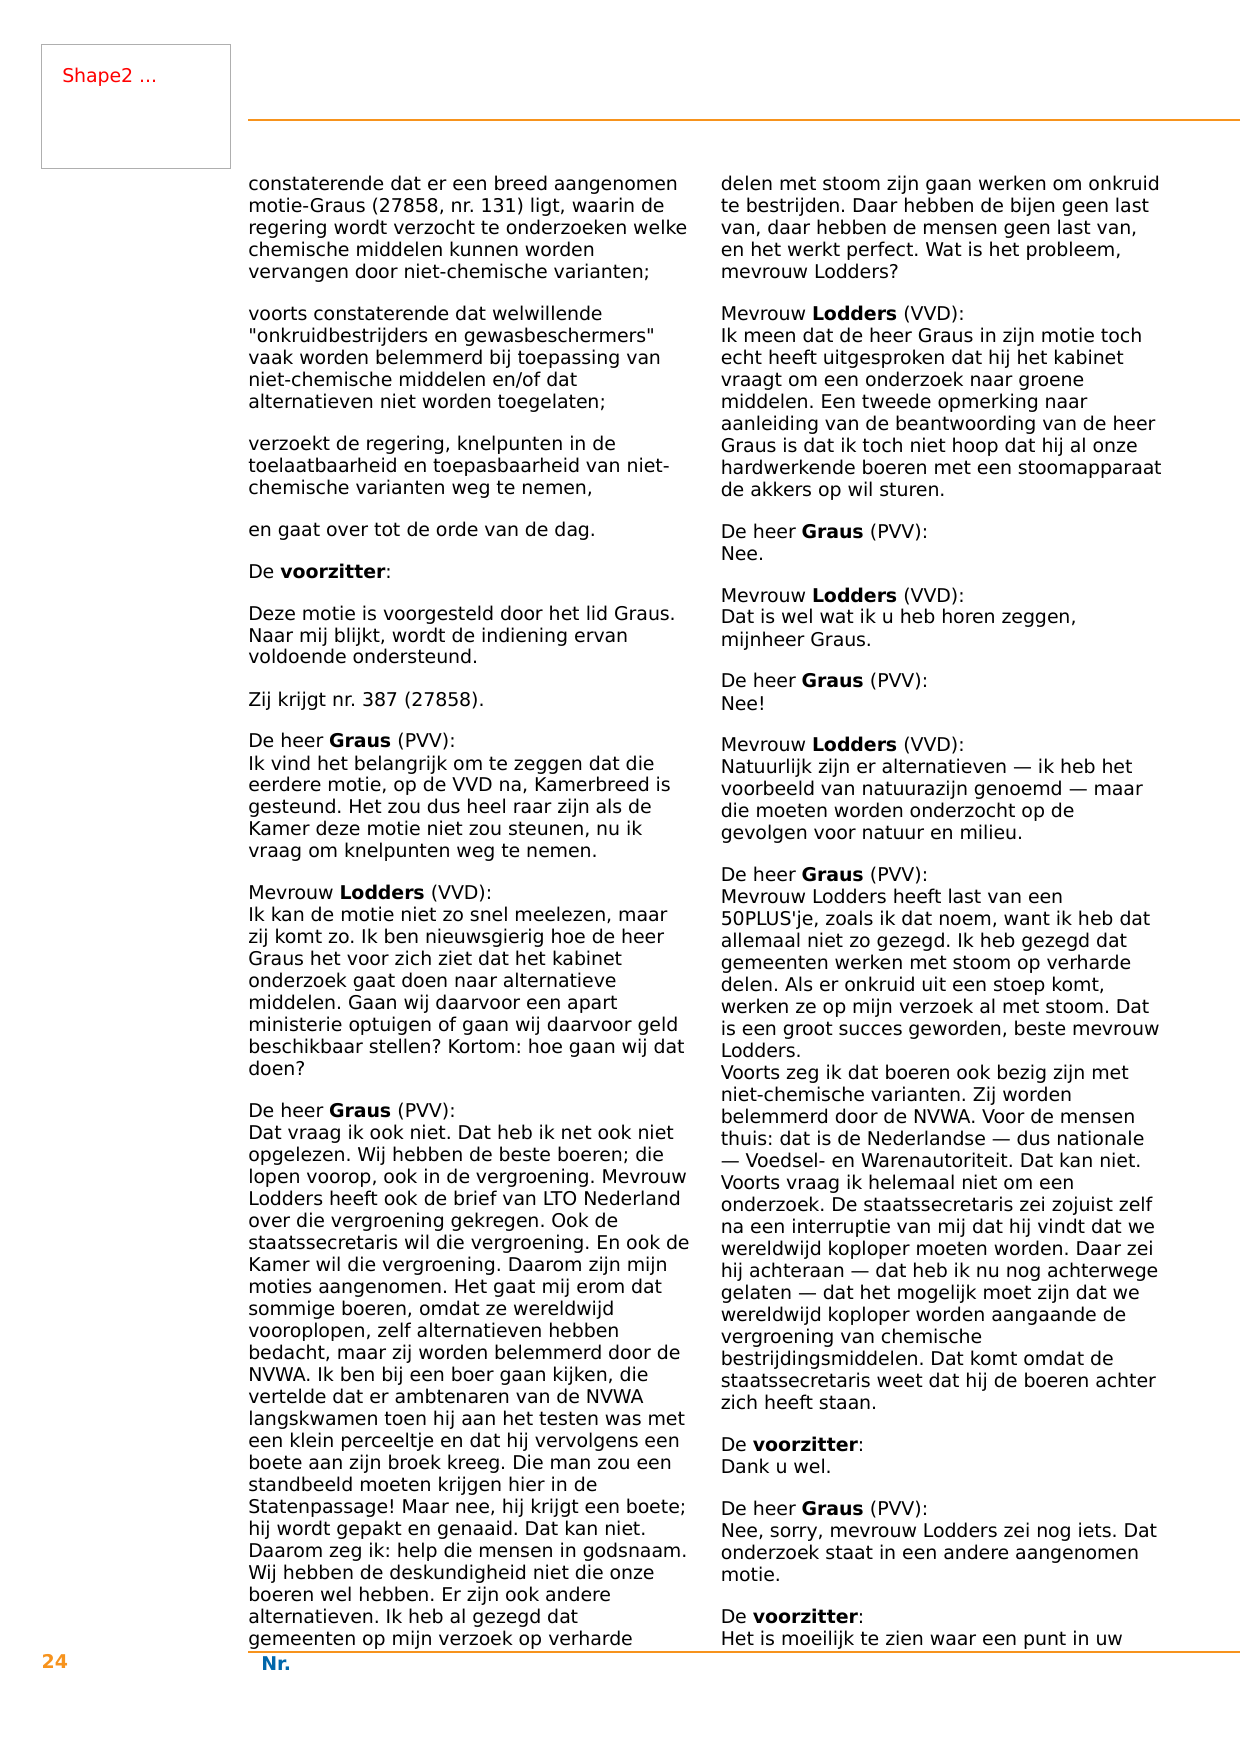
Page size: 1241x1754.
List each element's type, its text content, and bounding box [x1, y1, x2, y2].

text De voorzitter: [721, 1434, 1163, 1456]
text Mevrouw Lodders (VVD): [721, 584, 1163, 606]
text De voorzitter: [248, 561, 691, 582]
text De heer Graus (PVV): [721, 521, 1163, 542]
text De heer Graus (PVV): [721, 864, 1163, 886]
text delen met stoom zijn gaan werken om onkruid te bestrijden. Daar hebben de bijen geen last van, daar hebben de mensen geen last van, en het werkt perfect. Wat is het probleem, mevrouw Lodders? [721, 173, 1163, 283]
text Ik meen dat de heer Graus in zijn motie toch echt heeft uitgesproken dat hij het kabinet vraagt om een onderzoek naar groene middelen. Een tweede opmerking naar aanleiding van de beantwoording van de heer Graus is dat ik toch niet hoop dat hij al onze hardwerkende boeren met een stoomapparaat de akkers op wil sturen. [721, 325, 1163, 501]
text Dat vraag ik ook niet. Dat heb ik net ook niet opgelezen. Wij hebben de beste boeren; die lopen voorop, ook in de vergroening. Mevrouw Lodders heeft ook de brief van LTO Nederland over die vergroening gekregen. Ook de staatssecretaris wil die vergroening. En ook de Kamer wil die vergroening. Daarom zijn mijn moties aangenomen. Het gaat mij erom dat sommige boeren, omdat ze wereldwijd vooroplopen, zelf alternatieven hebben bedacht, maar zij worden belemmerd door de NVWA. Ik ben bij een boer gaan kijken, die vertelde dat er ambtenaren van de NVWA langskwamen toen hij aan het testen was met een klein perceeltje en dat hij vervolgens een boete aan zijn broek kreeg. Die man zou een standbeeld moeten krijgen hier in de Statenpassage! Maar nee, hij krijgt een boete; hij wordt gepakt en genaaid. Dat kan niet. Daarom zeg ik: help die mensen in godsnaam. Wij hebben de deskundigheid niet die onze boeren wel hebben. Er zijn ook andere alternatieven. Ik heb al gezegd dat gemeenten op mijn verzoek op verharde [248, 1122, 691, 1649]
text Natuurlijk zijn er alternatieven — ik heb het voorbeeld van natuurazijn genoemd — maar die moeten worden onderzocht op de gevolgen voor natuur en milieu. [721, 756, 1163, 844]
text De heer Graus (PVV): [721, 1498, 1163, 1520]
text constaterende dat er een breed aangenomen motie-Graus (27858, nr. 131) ligt, waarin de regering wordt verzocht te onderzoeken welke chemische middelen kunnen worden vervangen door niet-chemische varianten; [248, 173, 691, 283]
text verzoekt de regering, knelpunten in de toelaatbaarheid en toepasbaarheid van niet-chemische varianten weg te nemen, [248, 433, 691, 498]
text De heer Graus (PVV): [248, 1100, 691, 1122]
text Ik vind het belangrijk om te zeggen dat die eerdere motie, op de VVD na, Kamerbreed is gesteund. Het zou dus heel raar zijn als de Kamer deze motie niet zou steunen, nu ik vraag om knelpunten weg te nemen. [248, 752, 691, 862]
text Het is moeilijk te zien waar een punt in uw [721, 1628, 1163, 1649]
text Voorts zeg ik dat boeren ook bezig zijn met niet-chemische varianten. Zij worden belemmerd door de NVWA. Voor de mensen thuis: dat is de Nederlandse — dus nationale — Voedsel- en Warenautoriteit. Dat kan niet. Voorts vraag ik helemaal niet om een onderzoek. De staatssecretaris zei zojuist zelf na een interruptie van mij dat hij vindt dat we wereldwijd koploper moeten worden. Daar zei hij achteraan — dat heb ik nu nog achterwege gelaten — dat het mogelijk moet zijn dat we wereldwijd koploper worden aangaande de vergroening van chemische bestrijdingsmiddelen. Dat komt omdat de staatssecretaris weet dat hij de boeren achter zich heeft staan. [721, 1062, 1163, 1414]
text De voorzitter: [721, 1606, 1163, 1628]
text De heer Graus (PVV): [248, 730, 691, 752]
text Zij krijgt nr. 387 (27858). [248, 688, 691, 710]
text voorts constaterende dat welwillende "onkruidbestrijders en gewasbeschermers" vaak worden belemmerd bij toepassing van niet-chemische middelen en/of dat alternatieven niet worden toegelaten; [248, 303, 691, 413]
text Nee, sorry, mevrouw Lodders zei nog iets. Dat onderzoek staat in een andere aangenomen motie. [721, 1520, 1163, 1586]
text Ik kan de motie niet zo snel meelezen, maar zij komt zo. Ik ben nieuwsgierig hoe de heer Graus het voor zich ziet dat het kabinet onderzoek gaat doen naar alternatieve middelen. Gaan wij daarvoor een apart ministerie optuigen of gaan wij daarvoor geld beschikbaar stellen? Kortom: hoe gaan wij dat doen? [248, 904, 691, 1080]
text en gaat over tot de orde van de dag. [248, 518, 691, 541]
text Nee. [721, 542, 1163, 564]
text Nee! [721, 692, 1163, 714]
text De heer Graus (PVV): [721, 670, 1163, 692]
text Mevrouw Lodders heeft last van een 50PLUS'je, zoals ik dat noem, want ik heb dat allemaal niet zo gezegd. Ik heb gezegd dat gemeenten werken met stoom op verharde delen. Als er onkruid uit een stoep komt, werken ze op mijn verzoek al met stoom. Dat is een groot succes geworden, beste mevrouw Lodders. [721, 886, 1163, 1062]
text Mevrouw Lodders (VVD): [248, 882, 691, 904]
text Mevrouw Lodders (VVD): [721, 303, 1163, 325]
text Deze motie is voorgesteld door het lid Graus. Naar mij blijkt, wordt de indiening ervan voldoende ondersteund. [248, 602, 691, 668]
text Dank u wel. [721, 1456, 1163, 1478]
text Dat is wel wat ik u heb horen zeggen, mijnheer Graus. [721, 606, 1163, 650]
text Mevrouw Lodders (VVD): [721, 734, 1163, 756]
